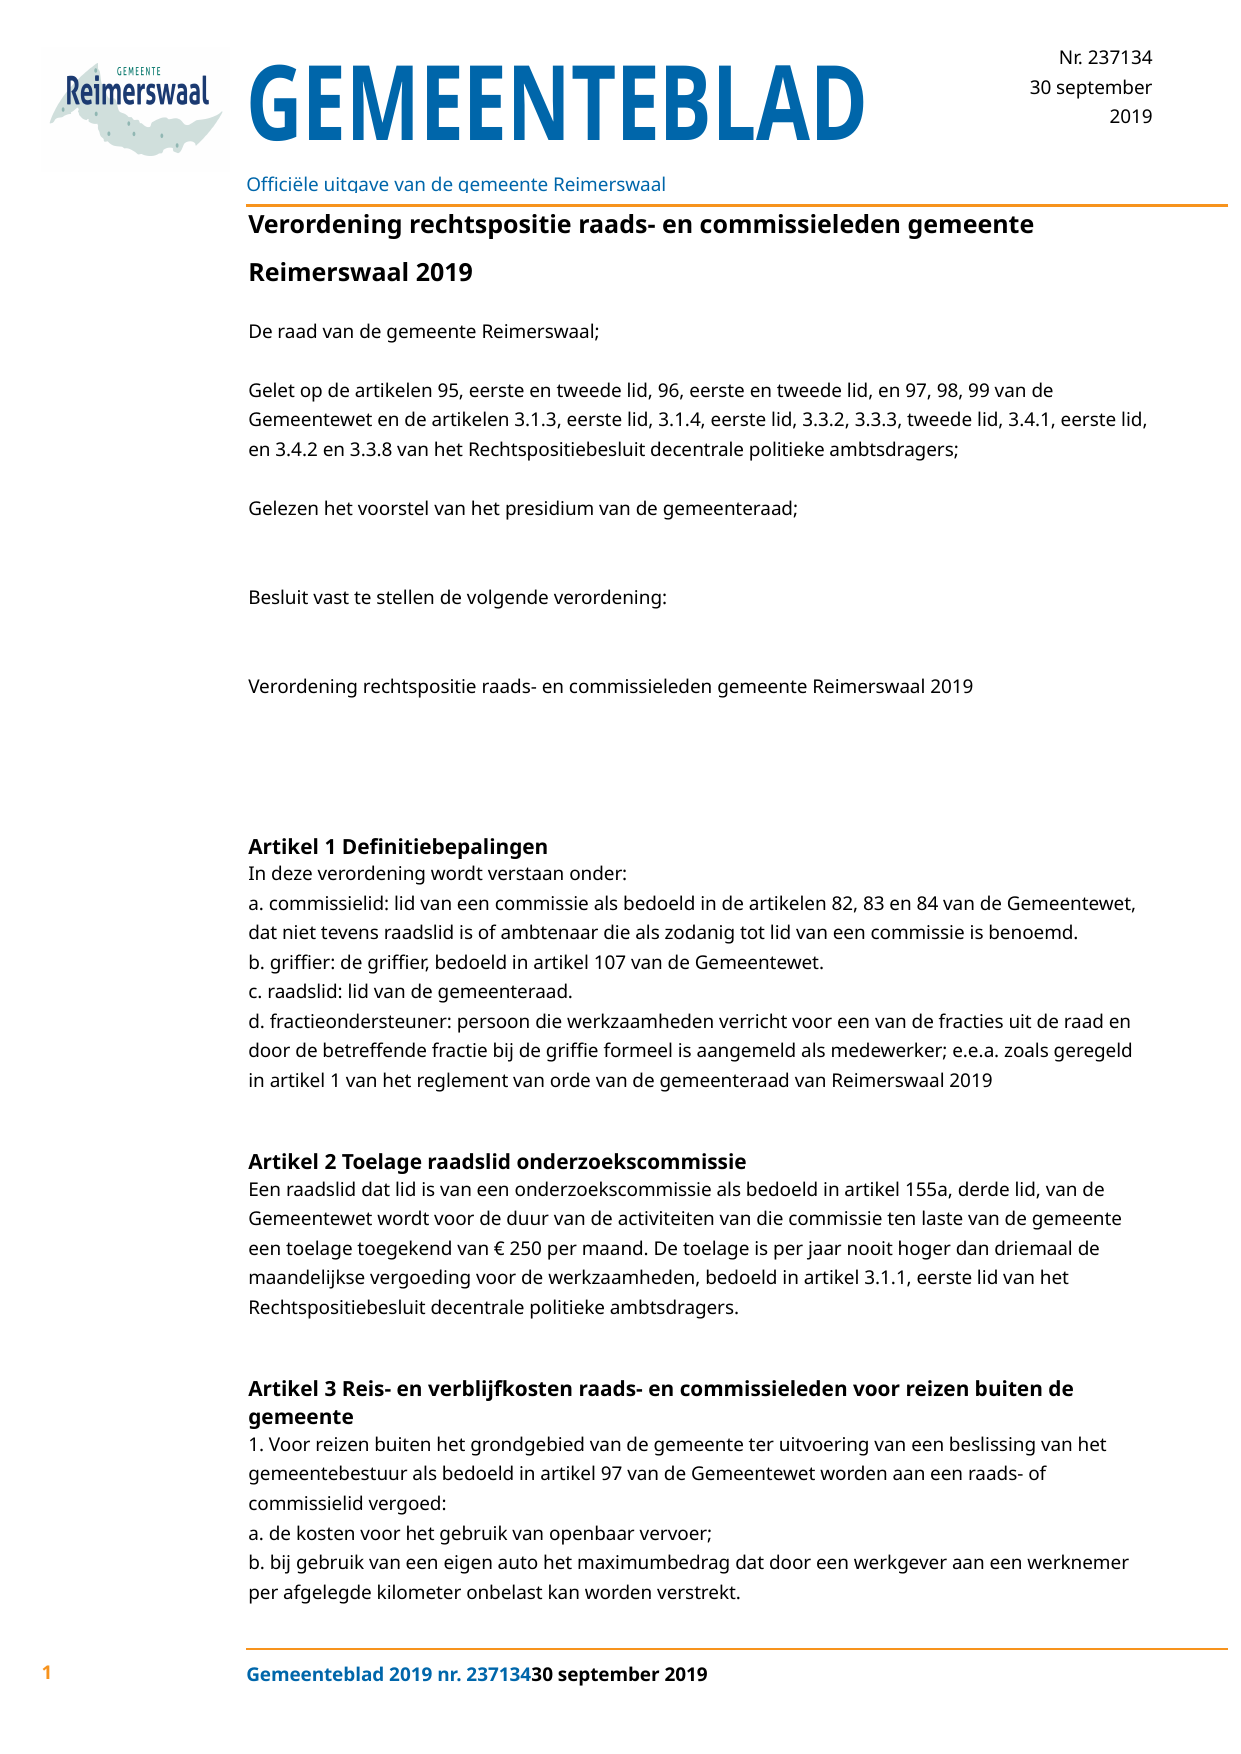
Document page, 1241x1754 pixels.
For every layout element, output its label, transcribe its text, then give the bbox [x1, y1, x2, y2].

text Verordening rechtspositie raads- en commissieleden gemeente Reimerswaal 2019 [248, 207, 1152, 288]
text In deze verordening wordt verstaan onder: [248, 860, 1152, 886]
text Besluit vast te stellen de volgende verordening: [248, 584, 1152, 610]
text a. de kosten voor het gebruik van openbaar vervoer; [248, 1520, 1152, 1545]
text a. commissielid: lid van een commissie als bedoeld in de artikelen 82, 83 en 84 van de Gemeentewet, dat niet tevens raadslid is of ambtenaar die als zodanig tot lid van een commissie is benoemd. [248, 890, 1152, 945]
text Gelezen het voorstel van het presidium van de gemeenteraad; [248, 495, 1152, 521]
text c. raadslid: lid van de gemeenteraad. [248, 978, 1152, 1004]
text d. fractieondersteuner: persoon die werkzaamheden verricht voor een van de fracties uit de raad en door de betreffende fractie bij de griffie formeel is aangemeld als medewerker; e.e.a. zoals geregeld in artikel 1 van het reglement van orde van de gemeenteraad van Reimerswaal 2019 [248, 1008, 1152, 1093]
text Artikel 2 Toelage raadslid onderzoekscommissie [248, 1147, 1152, 1176]
text Artikel 1 Definitiebepalingen [248, 832, 1152, 860]
text De raad van de gemeente Reimerswaal; [248, 318, 1152, 344]
text Gelet op de artikelen 95, eerste en tweede lid, 96, eerste en tweede lid, en 97, 98, 99 van de Gemeentewet en de artikelen 3.1.3, eerste lid, 3.1.4, eerste lid, 3.3.2, 3.3.3, tweede lid, 3.4.1, eerste lid, en 3.4.2 en 3.3.8 van het Rechtspositiebesluit decentrale politieke ambtsdragers; [248, 377, 1152, 462]
text Een raadslid dat lid is van een onderzoekscommissie als bedoeld in artikel 155a, derde lid, van de Gemeentewet wordt voor de duur van de activiteiten van die commissie ten laste van de gemeente een toelage toegekend van € 250 per maand. De toelage is per jaar nooit hoger dan driemaal de maandelijkse vergoeding voor de werkzaamheden, bedoeld in artikel 3.1.1, eerste lid van het Rechtspositiebesluit decentrale politieke ambtsdragers. [248, 1176, 1152, 1320]
picture [41, 47, 231, 172]
text b. bij gebruik van een eigen auto het maximumbedrag dat door een werkgever aan een werknemer per afgelegde kilometer onbelast kan worden verstrekt. [248, 1549, 1152, 1604]
text Verordening rechtspositie raads- en commissieleden gemeente Reimerswaal 2019 [248, 673, 1152, 699]
text 1. Voor reizen buiten het grondgebied van de gemeente ter uitvoering van een beslissing van het gemeentebestuur als bedoeld in artikel 97 van de Gemeentewet worden aan een raads- of commissielid vergoed: [248, 1431, 1152, 1516]
text Artikel 3 Reis- en verblijfkosten raads- en commissieleden voor reizen buiten de gemeente [248, 1374, 1152, 1431]
text b. griffier: de griffier, bedoeld in artikel 107 van de Gemeentewet. [248, 949, 1152, 975]
